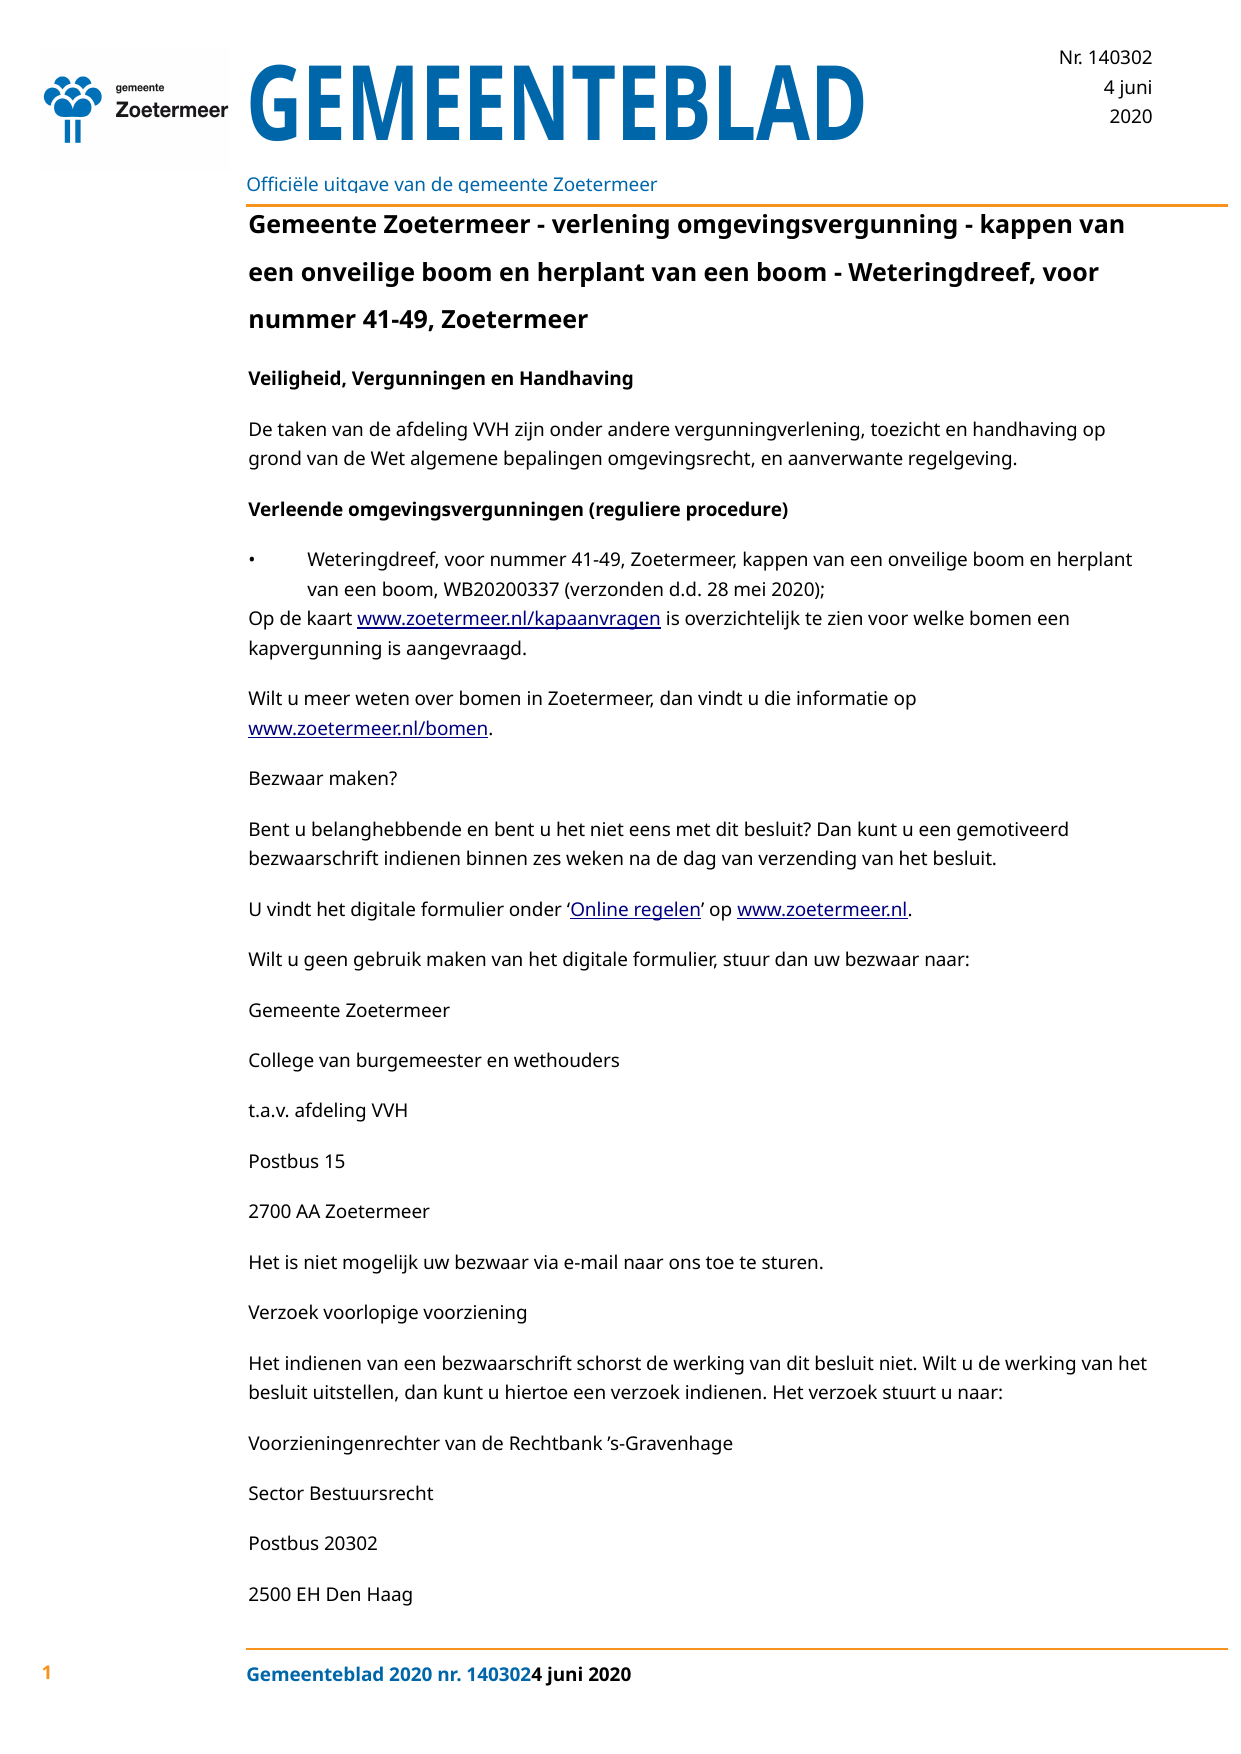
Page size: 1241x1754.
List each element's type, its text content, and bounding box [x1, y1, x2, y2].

text Op de kaart www.zoetermeer.nl/kapaanvragen is overzichtelijk te zien voor welke bomen een kapvergunning is aangevraagd. [248, 606, 1152, 661]
text t.a.v. afdeling VVH [248, 1098, 1152, 1123]
picture [41, 47, 231, 172]
text Gemeente Zoetermeer [248, 997, 1152, 1022]
text Verzoek voorlopige voorziening [248, 1299, 1152, 1325]
text College van burgemeester en wethouders [248, 1047, 1152, 1073]
text 2700 AA Zoetermeer [248, 1198, 1152, 1224]
text Wilt u meer weten over bomen in Zoetermeer, dan vindt u die informatie op www.zoetermeer.nl/bomen. [248, 686, 1152, 741]
text Postbus 15 [248, 1148, 1152, 1174]
list Weteringdreef, voor nummer 41-49, Zoetermeer, kappen van een onveilige boom en herplant van een boom, WB20200337 (verzonden d.d. 28 mei 2020); [248, 546, 1152, 602]
text Voorzieningenrechter van de Rechtbank ’s-Gravenhage [248, 1430, 1152, 1455]
text Gemeente Zoetermeer - verlening omgevingsvergunning - kappen van een onveilige boom en herplant van een boom - Weteringdreef, voor nummer 41-49, Zoetermeer [248, 207, 1152, 336]
text Bezwaar maken? [248, 766, 1152, 791]
text Veiligheid, Vergunningen en Handhaving [248, 366, 1152, 391]
text Bent u belanghebbende en bent u het niet eens met dit besluit? Dan kunt u een gemotiveerd bezwaarschrift indienen binnen zes weken na de dag van verzending van het besluit. [248, 816, 1152, 871]
text Postbus 20302 [248, 1531, 1152, 1556]
text Verleende omgevingsvergunningen (reguliere procedure) [248, 496, 1152, 522]
text Het indienen van een bezwaarschrift schorst de werking van dit besluit niet. Wilt u de werking van het besluit uitstellen, dan kunt u hiertoe een verzoek indienen. Het verzoek stuurt u naar: [248, 1350, 1152, 1405]
text Wilt u geen gebruik maken van het digitale formulier, stuur dan uw bezwaar naar: [248, 946, 1152, 972]
text Sector Bestuursrecht [248, 1480, 1152, 1506]
text U vindt het digitale formulier onder ‘Online regelen’ op www.zoetermeer.nl. [248, 896, 1152, 922]
text Het is niet mogelijk uw bezwaar via e-mail naar ons toe te sturen. [248, 1249, 1152, 1274]
text De taken van de afdeling VVH zijn onder andere vergunningverlening, toezicht en handhaving op grond van de Wet algemene bepalingen omgevingsrecht, en aanverwante regelgeving. [248, 416, 1152, 471]
text 2500 EH Den Haag [248, 1581, 1152, 1607]
